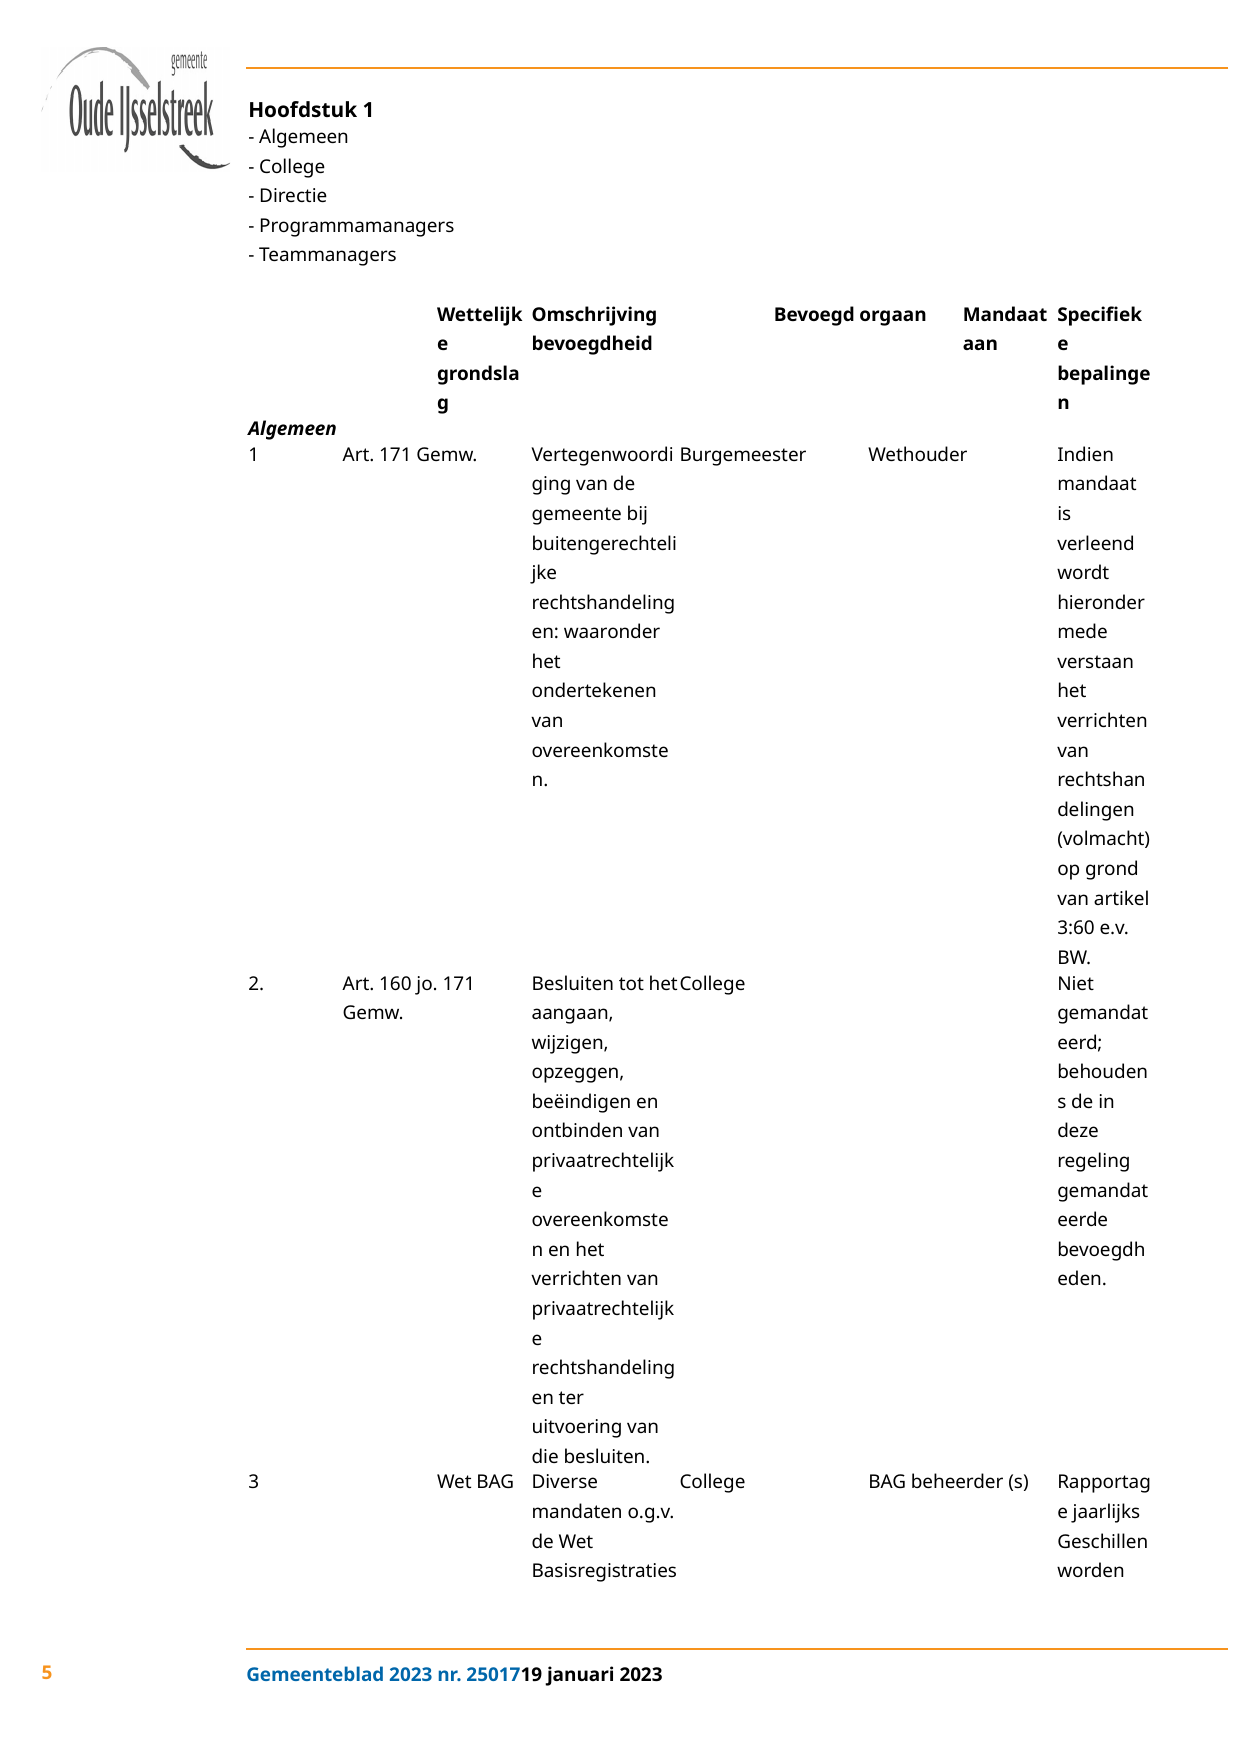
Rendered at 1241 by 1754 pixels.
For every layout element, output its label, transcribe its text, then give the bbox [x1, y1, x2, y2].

table_cell [868, 970, 1057, 1469]
table_header Bevoegd orgaan [774, 301, 963, 415]
table_cell Art. 171 Gemw. [343, 441, 531, 970]
text - College [248, 153, 1152, 178]
table_header Wettelijke grondslag [437, 301, 531, 415]
text - Programmamanagers [248, 212, 1152, 238]
table_header Omschrijving bevoegdheid [531, 301, 774, 415]
text - Algemeen [248, 123, 1152, 149]
table_header Specifieke bepalingen [1057, 301, 1152, 415]
table_cell 3 [248, 1469, 437, 1583]
text - Directie [248, 182, 1152, 208]
table_cell Wet BAG [437, 1469, 531, 1583]
table_cell Besluiten tot het aangaan, wijzigen, opzeggen, beëindigen en ontbinden van privaatrechtelijke overeenkomsten en het verrichten van privaatrechtelijke rechtshandelingen ter uitvoering van die besluiten. [531, 970, 679, 1469]
table_cell Algemeen [248, 415, 1152, 441]
table_cell Indien mandaat is verleend wordt hieronder mede verstaan het verrichten van rechtshandelingen (volmacht) op grond van artikel 3:60 e.v. BW. [1057, 441, 1152, 970]
table_cell Art. 160 jo. 171 Gemw. [343, 970, 531, 1469]
table_cell 1 [248, 441, 342, 970]
table_cell Vertegenwoordiging van de gemeente bij buitengerechtelijke rechtshandelingen: waaronder het ondertekenen van overeenkomsten. [531, 441, 679, 970]
table_header [248, 301, 437, 415]
text - Teammanagers [248, 242, 1152, 267]
table_cell Diverse mandaten o.g.v. de Wet Basisregistraties [531, 1469, 679, 1583]
table_cell Burgemeester [679, 441, 868, 970]
table_cell BAG beheerder (s) [868, 1469, 1057, 1583]
table_header Mandaat aan [963, 301, 1057, 415]
table_cell College [679, 1469, 868, 1583]
table_cell 2. [248, 970, 342, 1469]
table_cell College [679, 970, 868, 1469]
text Hoofdstuk 1 [248, 95, 1152, 123]
table_cell Rapportage jaarlijks Geschillen worden [1057, 1469, 1152, 1583]
table_cell Niet gemandateerd; behoudens de in deze regeling gemandateerde bevoegdheden. [1057, 970, 1152, 1469]
picture [41, 47, 231, 172]
table_cell Wethouder [868, 441, 1057, 970]
